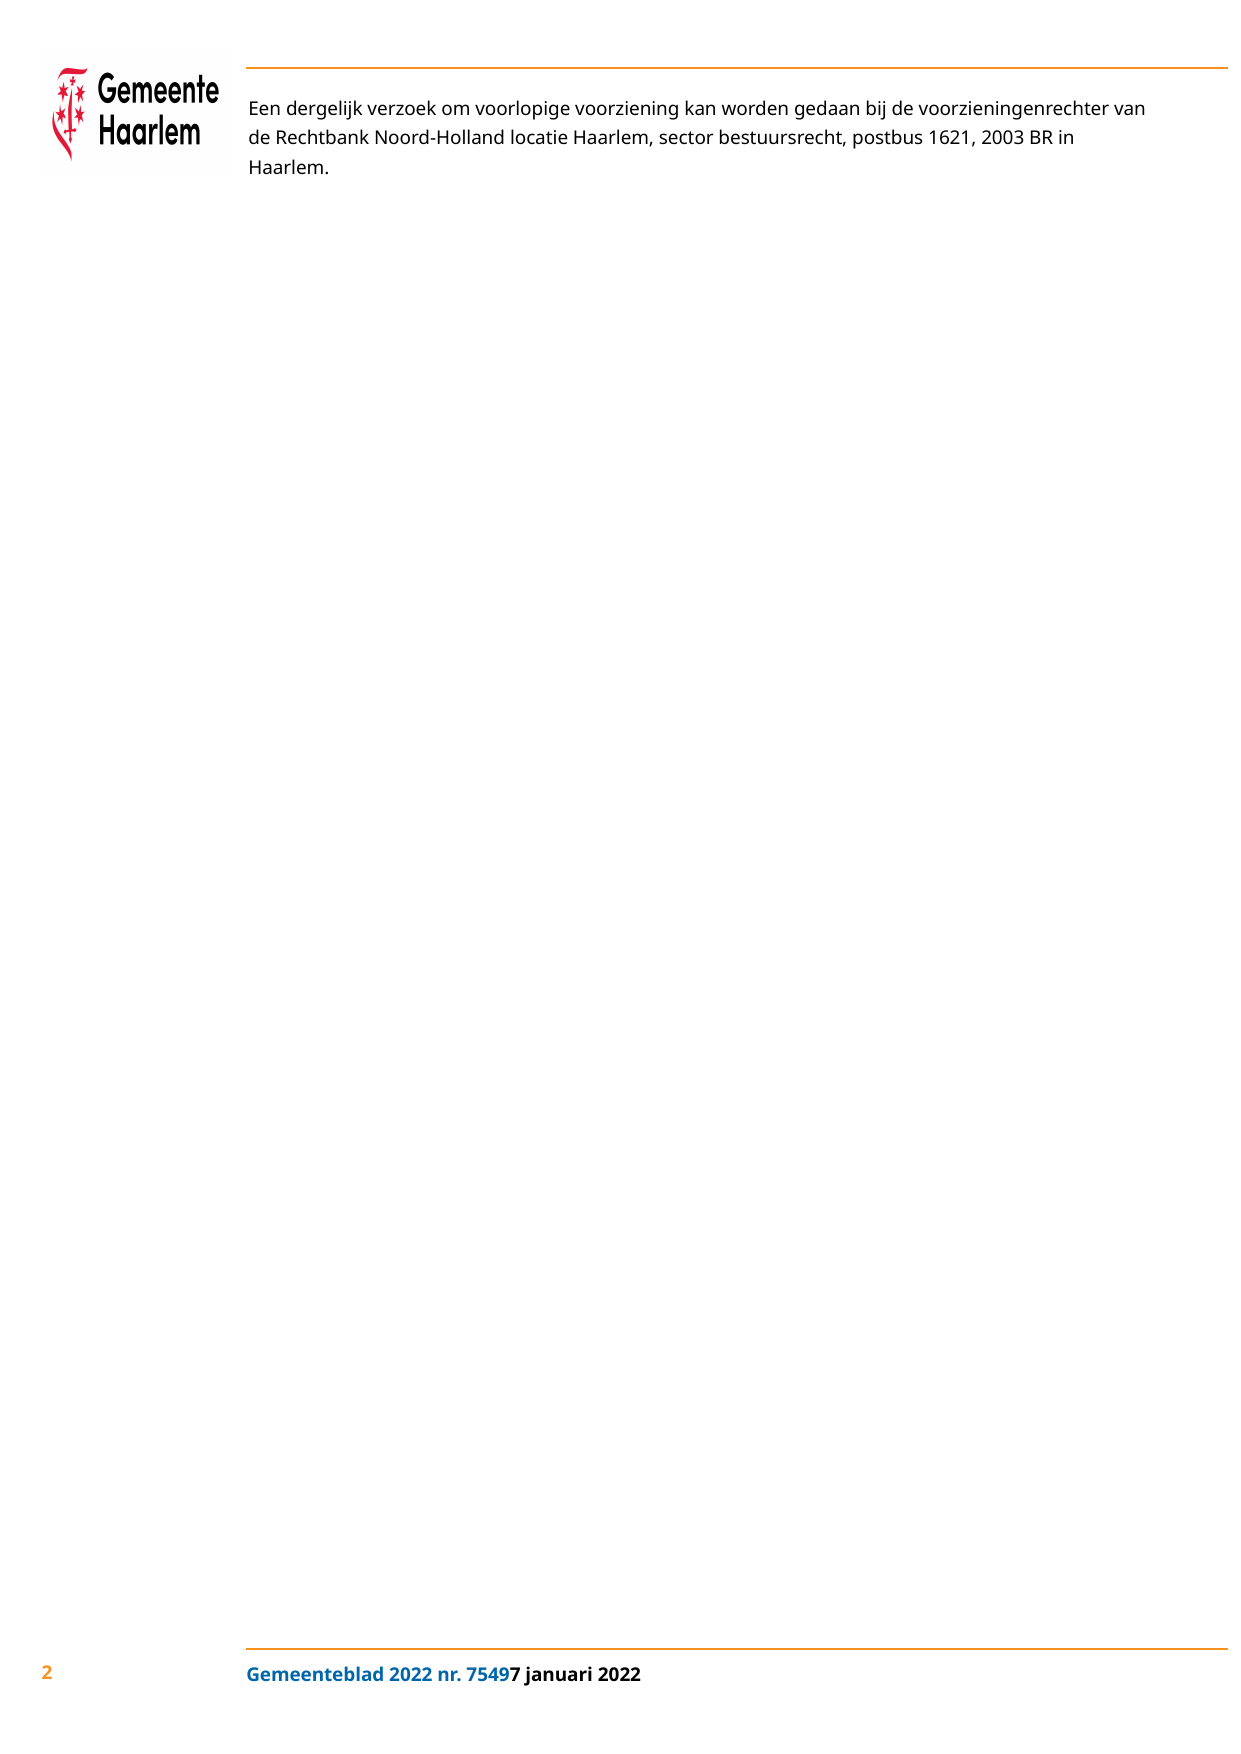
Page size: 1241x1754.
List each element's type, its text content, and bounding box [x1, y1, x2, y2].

picture [41, 47, 231, 172]
text Een dergelijk verzoek om voorlopige voorziening kan worden gedaan bij de voorzieningenrechter van de Rechtbank Noord-Holland locatie Haarlem, sector bestuursrecht, postbus 1621, 2003 BR in Haarlem. [248, 95, 1152, 180]
